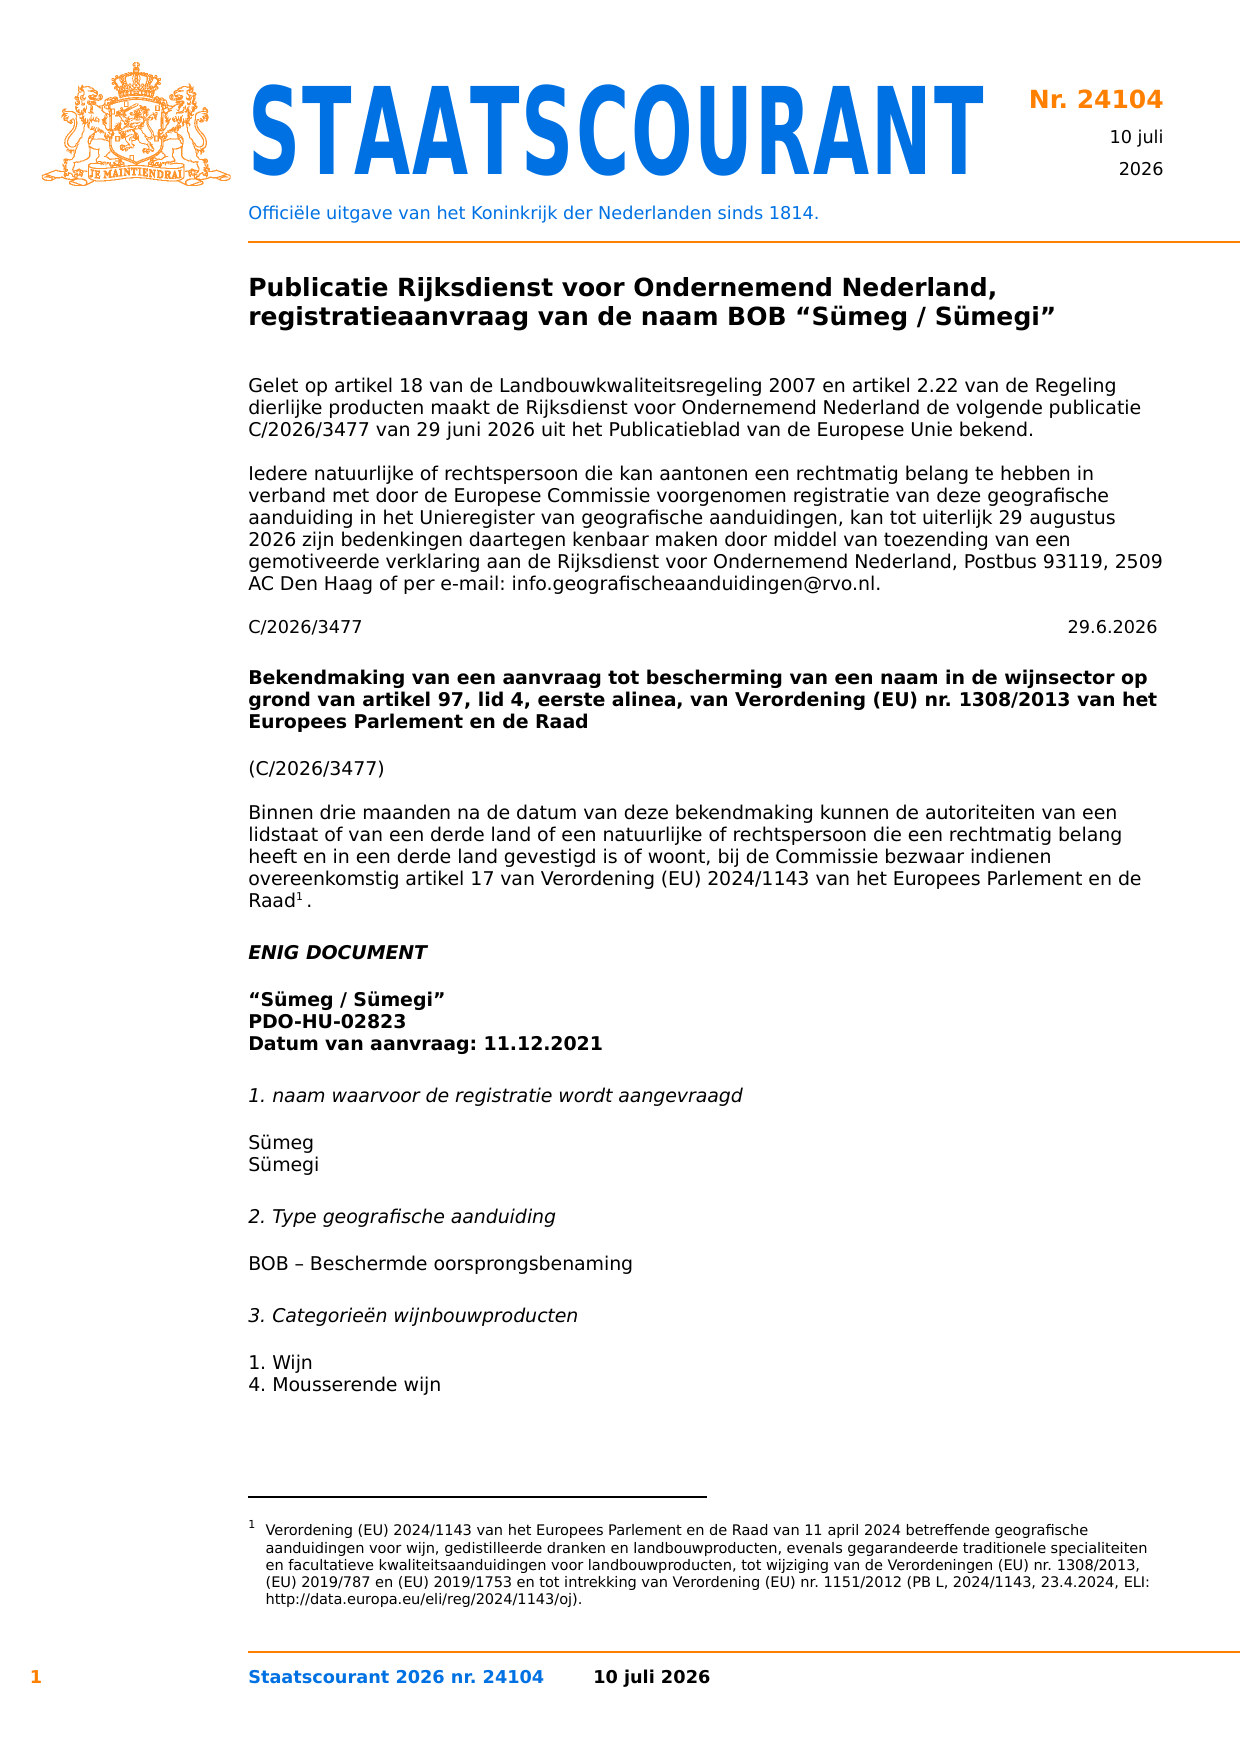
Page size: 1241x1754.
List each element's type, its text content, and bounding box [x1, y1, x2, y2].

table_cell 10 juli [998, 121, 1240, 153]
table_header [25, 62, 248, 241]
table_header C/2026/3477 [248, 617, 706, 637]
text 1. Wijn [248, 1352, 1163, 1374]
subtitle Publicatie Rijksdienst voor Ondernemend Nederland, registratieaanvraag van de naam BOB “Sümeg / Sümegi” [248, 273, 1163, 331]
text 4. Mousserende wijn [248, 1374, 1163, 1396]
subtitle 3. Categorieën wijnbouwproducten [248, 1305, 1163, 1327]
text (C/2026/3477) [248, 758, 1163, 780]
table_cell Officiële uitgave van het Koninkrijk der Nederlanden sinds 1814. [248, 203, 1240, 241]
subtitle 2. Type geografische aanduiding [248, 1206, 1163, 1228]
table_header 29.6.2026 [706, 617, 1163, 637]
text Iedere natuurlijke of rechtspersoon die kan aantonen een rechtmatig belang te hebben in verband met door de Europese Commissie voorgenomen registratie van deze geografische aanduiding in het Unieregister van geografische aanduidingen, kan tot uiterlijk 29 augustus 2026 zijn bedenkingen daartegen kenbaar maken door middel van toezending van een gemotiveerde verklaring aan de Rijksdienst voor Ondernemend Nederland, Postbus 93119, 2509 AC Den Haag of per e-mail: info.geografischeaanduidingen@rvo.nl. [248, 463, 1163, 595]
text Binnen drie maanden na de datum van deze bekendmaking kunnen de autoriteiten van een lidstaat of van een derde land of een natuurlijke of rechtspersoon die een rechtmatig belang heeft en in een derde land gevestigd is of woont, bij de Commissie bezwaar indienen overeenkomstig artikel 17 van Verordening (EU) 2024/1143 van het Europees Parlement en de Raad. [248, 802, 1163, 912]
picture [41, 62, 231, 186]
table_cell 2026 [998, 153, 1240, 203]
text Gelet op artikel 18 van de Landbouwkwaliteitsregeling 2007 en artikel 2.22 van de Regeling dierlijke producten maakt de Rijksdienst voor Ondernemend Nederland de volgende publicatie C/2026/3477 van 29 juni 2026 uit het Publicatieblad van de Europese Unie bekend. [248, 375, 1163, 441]
text BOB – Beschermde oorsprongsbenaming [248, 1253, 1163, 1275]
subtitle Bekendmaking van een aanvraag tot bescherming van een naam in de wijnsector op grond van artikel 97, lid 4, eerste alinea, van Verordening (EU) nr. 1308/2013 van het Europees Parlement en de Raad [248, 667, 1163, 733]
text Datum van aanvraag: 11.12.2021 [248, 1033, 1163, 1055]
text Verordening (EU) 2024/1143 van het Europees Parlement en de Raad van 11 april 2024 betreffende geografische aanduidingen voor wijn, gedistilleerde dranken en landbouwproducten, evenals gegarandeerde traditionele specialiteiten en facultatieve kwaliteitsaanduidingen voor landbouwproducten, tot wijziging van de Verordeningen (EU) nr. 1308/2013, (EU) 2019/787 en (EU) 2019/1753 en tot intrekking van Verordening (EU) nr. 1151/2012 (PB L, 2024/1143, 23.4.2024, ELI: http://data.europa.eu/eli/reg/2024/1143/oj). [248, 1518, 1163, 1608]
table_header STAATSCOURANT [248, 62, 998, 203]
text Sümeg [248, 1132, 1163, 1154]
subtitle ENIG DOCUMENT [248, 942, 1163, 964]
table_header Nr. 24104 [998, 62, 1240, 121]
text Sümegi [248, 1154, 1163, 1176]
text “Sümeg / Sümegi” [248, 989, 1163, 1011]
subtitle 1. naam waarvoor de registratie wordt aangevraagd [248, 1085, 1163, 1107]
text PDO-HU-02823 [248, 1011, 1163, 1033]
